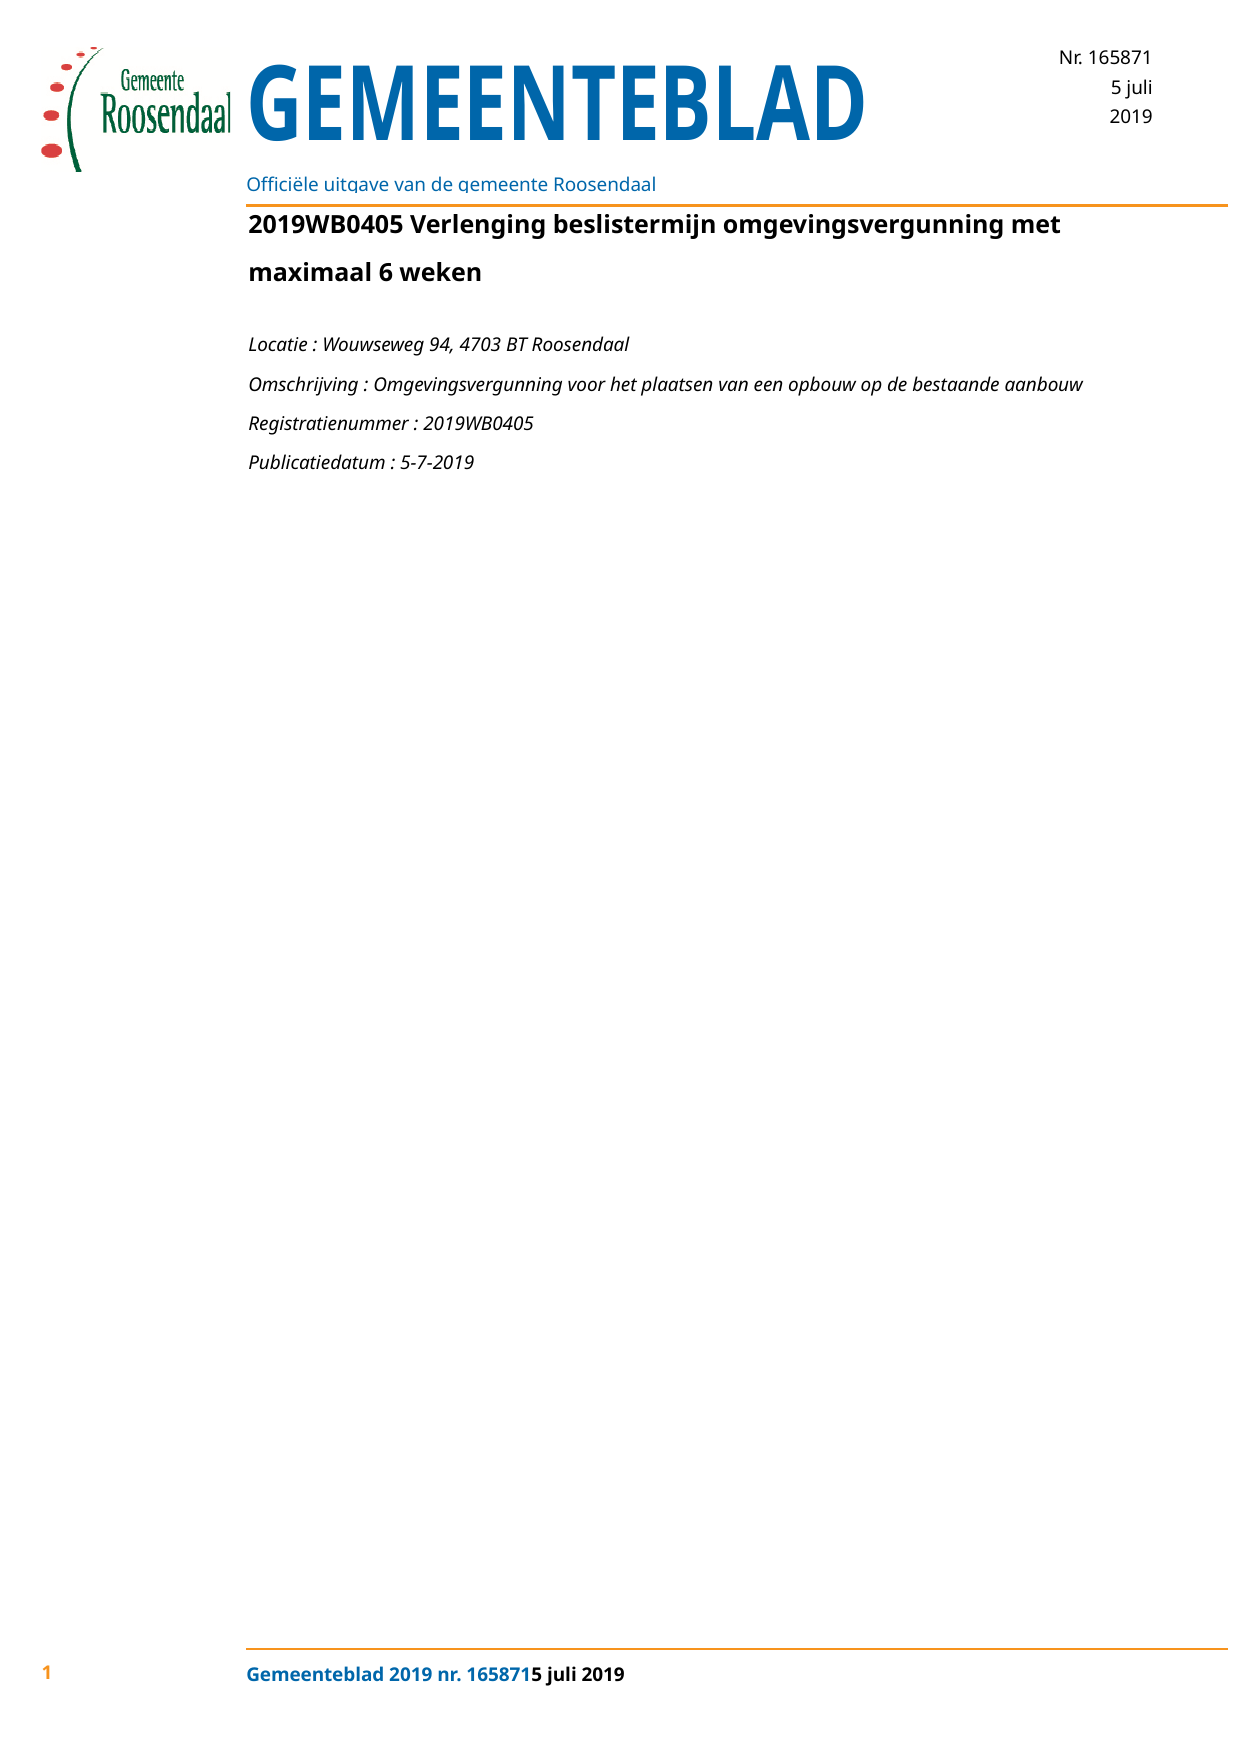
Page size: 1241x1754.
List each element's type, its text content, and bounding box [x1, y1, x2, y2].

text Omschrijving : Omgevingsvergunning voor het plaatsen van een opbouw op de bestaande aanbouw [248, 371, 1152, 396]
text 2019WB0405 Verlenging beslistermijn omgevingsvergunning met maximaal 6 weken [248, 207, 1152, 288]
text Publicatiedatum : 5-7-2019 [248, 449, 1152, 475]
picture [41, 47, 231, 172]
text Locatie : Wouwseweg 94, 4703 BT Roosendaal [248, 331, 1152, 357]
text Registratienummer : 2019WB0405 [248, 410, 1152, 436]
